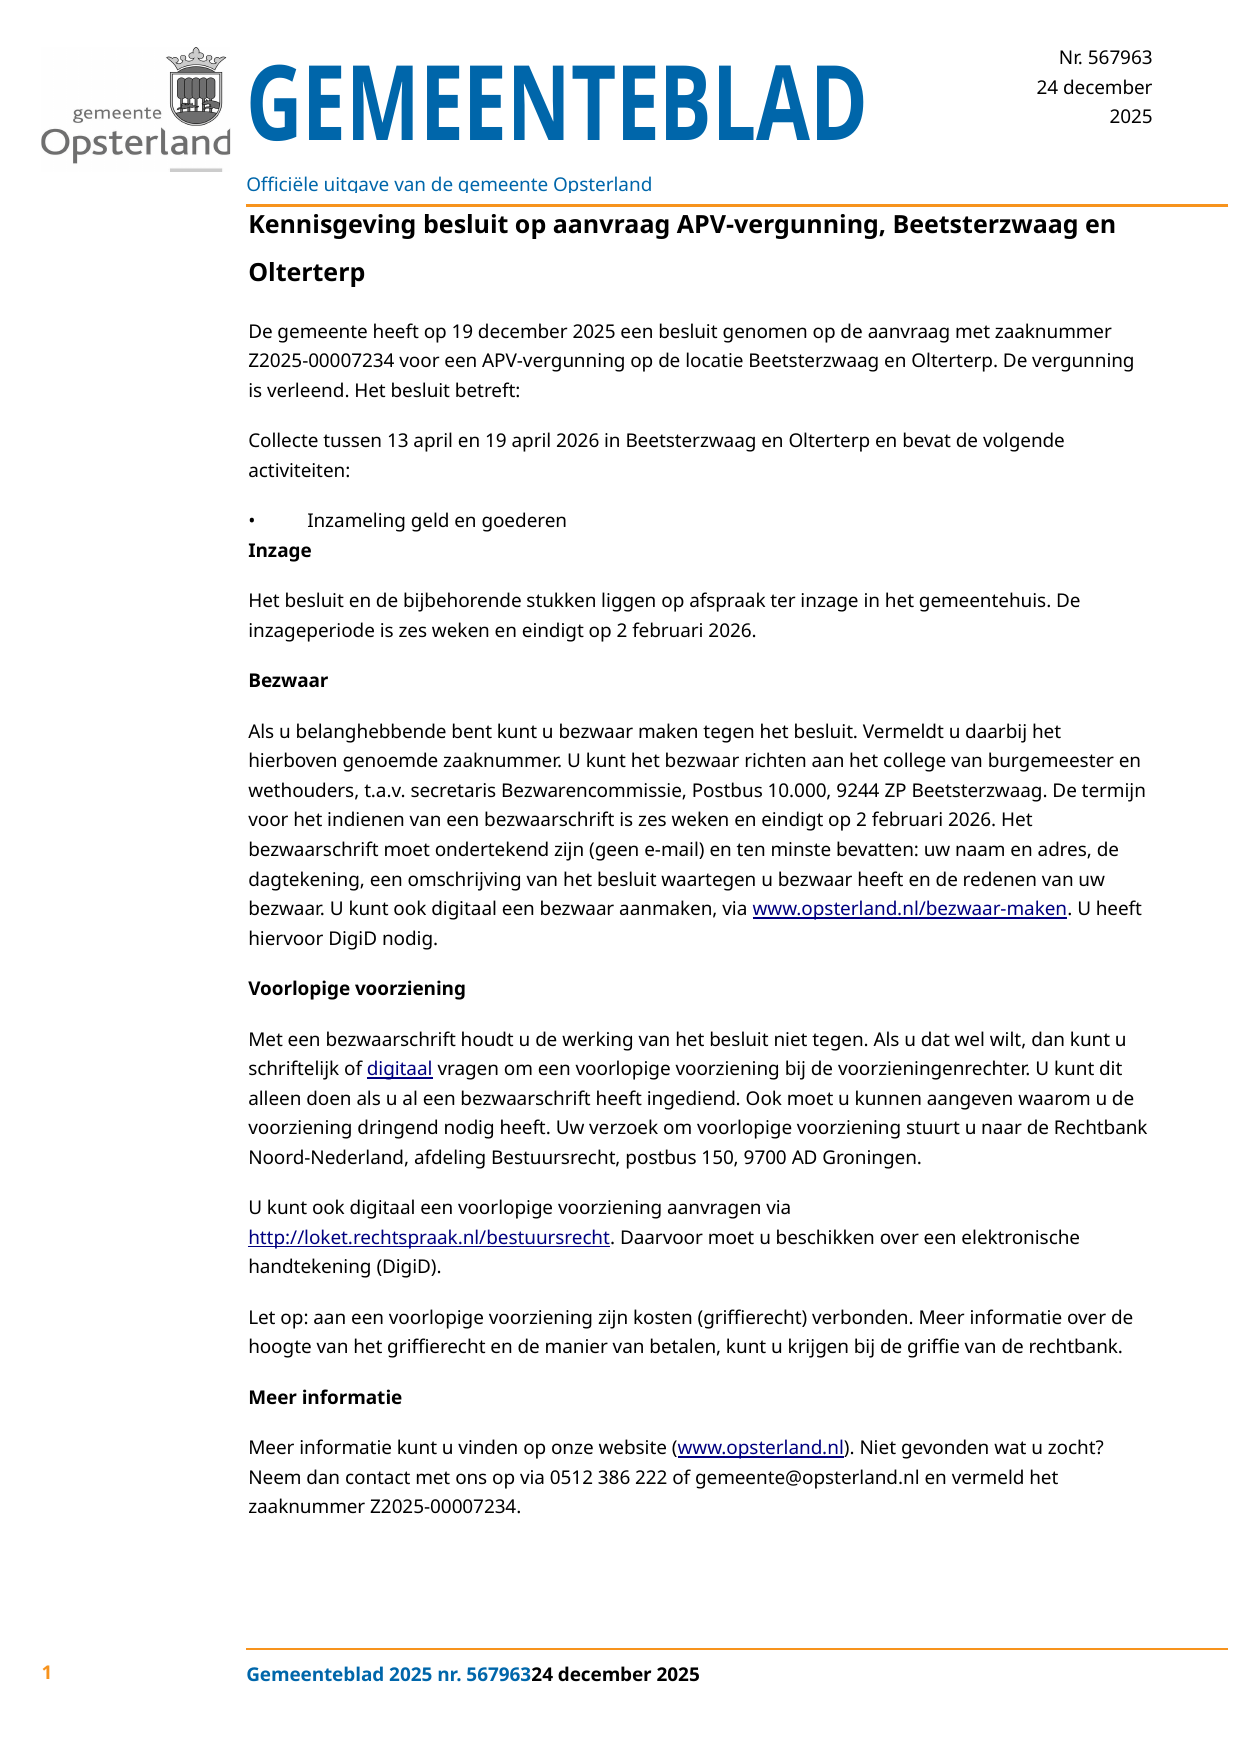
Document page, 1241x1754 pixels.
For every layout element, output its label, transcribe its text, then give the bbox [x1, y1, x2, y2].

text Voorlopige voorziening [248, 975, 1152, 1001]
text Meer informatie kunt u vinden op onze website (www.opsterland.nl). Niet gevonden wat u zocht? Neem dan contact met ons op via 0512 386 222 of gemeente@opsterland.nl en vermeld het zaaknummer Z2025-00007234. [248, 1434, 1152, 1519]
text Kennisgeving besluit op aanvraag APV-vergunning, Beetsterzwaag en Olterterp [248, 207, 1152, 288]
text Inzage [248, 537, 1152, 563]
text De gemeente heeft op 19 december 2025 een besluit genomen op de aanvraag met zaaknummer Z2025-00007234 voor een APV-vergunning op de locatie Beetsterzwaag en Olterterp. De vergunning is verleend. Het besluit betreft: [248, 318, 1152, 403]
text Bezwaar [248, 667, 1152, 693]
text Let op: aan een voorlopige voorziening zijn kosten (griffierecht) verbonden. Meer informatie over de hoogte van het griffierecht en de manier van betalen, kunt u krijgen bij de griffie van de rechtbank. [248, 1304, 1152, 1359]
text Collecte tussen 13 april en 19 april 2026 in Beetsterzwaag en Olterterp en bevat de volgende activiteiten: [248, 427, 1152, 483]
text Meer informatie [248, 1384, 1152, 1410]
text U kunt ook digitaal een voorlopige voorziening aanvragen via http://loket.rechtspraak.nl/bestuursrecht. Daarvoor moet u beschikken over een elektronische handtekening (DigiD). [248, 1194, 1152, 1279]
text Het besluit en de bijbehorende stukken liggen op afspraak ter inzage in het gemeentehuis. De inzageperiode is zes weken en eindigt op 2 februari 2026. [248, 587, 1152, 643]
picture [41, 47, 231, 172]
text Als u belanghebbende bent kunt u bezwaar maken tegen het besluit. Vermeldt u daarbij het hierboven genoemde zaaknummer. U kunt het bezwaar richten aan het college van burgemeester en wethouders, t.a.v. secretaris Bezwarencommissie, Postbus 10.000, 9244 ZP Beetsterzwaag. De termijn voor het indienen van een bezwaarschrift is zes weken en eindigt op 2 februari 2026. Het bezwaarschrift moet ondertekend zijn (geen e-mail) en ten minste bevatten: uw naam en adres, de dagtekening, een omschrijving van het besluit waartegen u bezwaar heeft en de redenen van uw bezwaar. U kunt ook digitaal een bezwaar aanmaken, via www.opsterland.nl/bezwaar-maken. U heeft hiervoor DigiD nodig. [248, 718, 1152, 951]
text Met een bezwaarschrift houdt u de werking van het besluit niet tegen. Als u dat wel wilt, dan kunt u schriftelijk of digitaal vragen om een voorlopige voorziening bij de voorzieningenrechter. U kunt dit alleen doen als u al een bezwaarschrift heeft ingediend. Ook moet u kunnen aangeven waarom u de voorziening dringend nodig heeft. Uw verzoek om voorlopige voorziening stuurt u naar de Rechtbank Noord-Nederland, afdeling Bestuursrecht, postbus 150, 9700 AD Groningen. [248, 1026, 1152, 1170]
list Inzameling geld en goederen [248, 507, 1152, 533]
